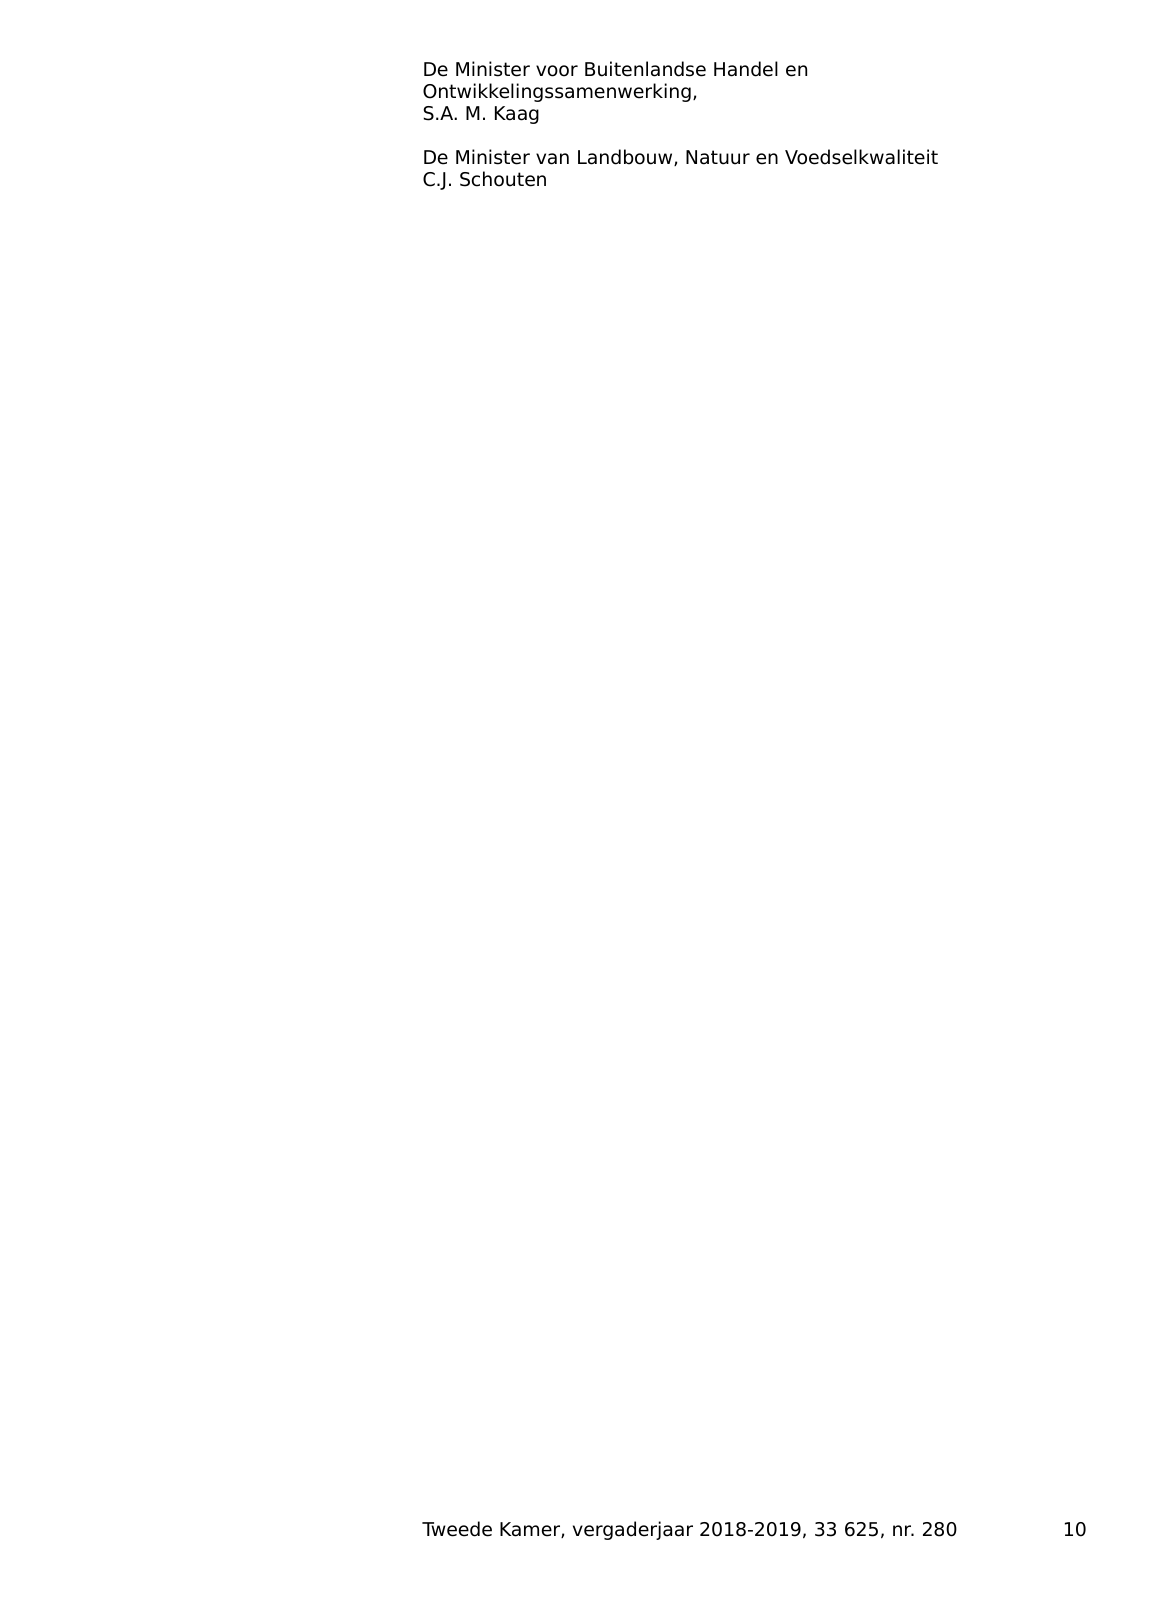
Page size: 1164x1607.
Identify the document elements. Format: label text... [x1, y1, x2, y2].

text De Minister van Landbouw, Natuur en Voedselkwaliteit C.J. Schouten [422, 147, 1087, 191]
text De Minister voor Buitenlandse Handel en Ontwikkelingssamenwerking, S.A. M. Kaag [422, 59, 1087, 125]
